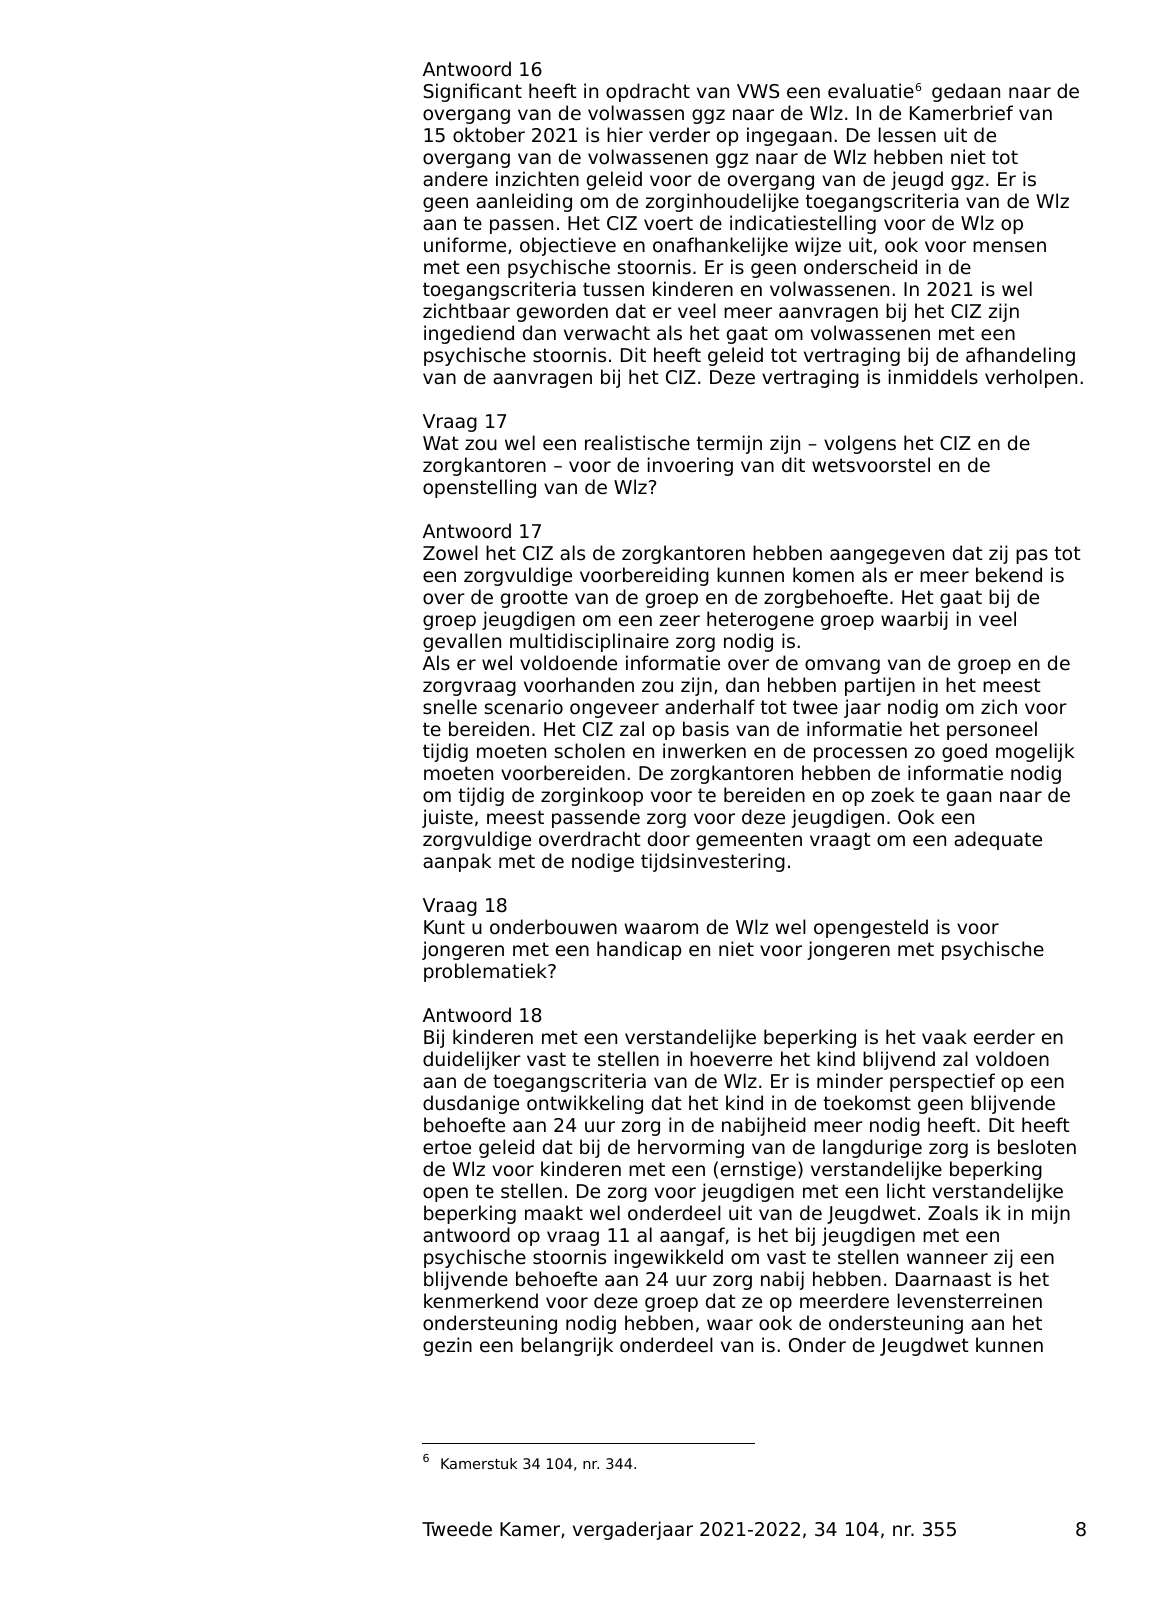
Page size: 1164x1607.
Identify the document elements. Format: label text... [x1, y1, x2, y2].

text Als er wel voldoende informatie over de omvang van de groep en de zorgvraag voorhanden zou zijn, dan hebben partijen in het meest snelle scenario ongeveer anderhalf tot twee jaar nodig om zich voor te bereiden. Het CIZ zal op basis van de informatie het personeel tijdig moeten scholen en inwerken en de processen zo goed mogelijk moeten voorbereiden. De zorgkantoren hebben de informatie nodig om tijdig de zorginkoop voor te bereiden en op zoek te gaan naar de juiste, meest passende zorg voor deze jeugdigen. Ook een zorgvuldige overdracht door gemeenten vraagt om een adequate aanpak met de nodige tijdsinvestering. [422, 653, 1087, 873]
text Antwoord 18 [422, 1005, 1087, 1027]
text Bij kinderen met een verstandelijke beperking is het vaak eerder en duidelijker vast te stellen in hoeverre het kind blijvend zal voldoen aan de toegangscriteria van de Wlz. Er is minder perspectief op een dusdanige ontwikkeling dat het kind in de toekomst geen blijvende behoefte aan 24 uur zorg in de nabijheid meer nodig heeft. Dit heeft ertoe geleid dat bij de hervorming van de langdurige zorg is besloten de Wlz voor kinderen met een (ernstige) verstandelijke beperking open te stellen. De zorg voor jeugdigen met een licht verstandelijke beperking maakt wel onderdeel uit van de Jeugdwet. Zoals ik in mijn antwoord op vraag 11 al aangaf, is het bij jeugdigen met een psychische stoornis ingewikkeld om vast te stellen wanneer zij een blijvende behoefte aan 24 uur zorg nabij hebben. Daarnaast is het kenmerkend voor deze groep dat ze op meerdere levensterreinen ondersteuning nodig hebben, waar ook de ondersteuning aan het gezin een belangrijk onderdeel van is. Onder de Jeugdwet kunnen [422, 1027, 1087, 1357]
text Kamerstuk 34 104, nr. 344. [422, 1452, 1087, 1474]
text Antwoord 16 [422, 59, 1087, 81]
text Wat zou wel een realistische termijn zijn – volgens het CIZ en de zorgkantoren – voor de invoering van dit wetsvoorstel en de openstelling van de Wlz? [422, 433, 1087, 499]
text Zowel het CIZ als de zorgkantoren hebben aangegeven dat zij pas tot een zorgvuldige voorbereiding kunnen komen als er meer bekend is over de grootte van de groep en de zorgbehoefte. Het gaat bij de groep jeugdigen om een zeer heterogene groep waarbij in veel gevallen multidisciplinaire zorg nodig is. [422, 543, 1087, 653]
text Vraag 17 [422, 411, 1087, 433]
text Vraag 18 [422, 895, 1087, 917]
text Kunt u onderbouwen waarom de Wlz wel opengesteld is voor jongeren met een handicap en niet voor jongeren met psychische problematiek? [422, 917, 1087, 983]
text Antwoord 17 [422, 521, 1087, 543]
text Significant heeft in opdracht van VWS een evaluatie gedaan naar de overgang van de volwassen ggz naar de Wlz. In de Kamerbrief van 15 oktober 2021 is hier verder op ingegaan. De lessen uit de overgang van de volwassenen ggz naar de Wlz hebben niet tot andere inzichten geleid voor de overgang van de jeugd ggz. Er is geen aanleiding om de zorginhoudelijke toegangscriteria van de Wlz aan te passen. Het CIZ voert de indicatiestelling voor de Wlz op uniforme, objectieve en onafhankelijke wijze uit, ook voor mensen met een psychische stoornis. Er is geen onderscheid in de toegangscriteria tussen kinderen en volwassenen. In 2021 is wel zichtbaar geworden dat er veel meer aanvragen bij het CIZ zijn ingediend dan verwacht als het gaat om volwassenen met een psychische stoornis. Dit heeft geleid tot vertraging bij de afhandeling van de aanvragen bij het CIZ. Deze vertraging is inmiddels verholpen. [422, 81, 1087, 389]
